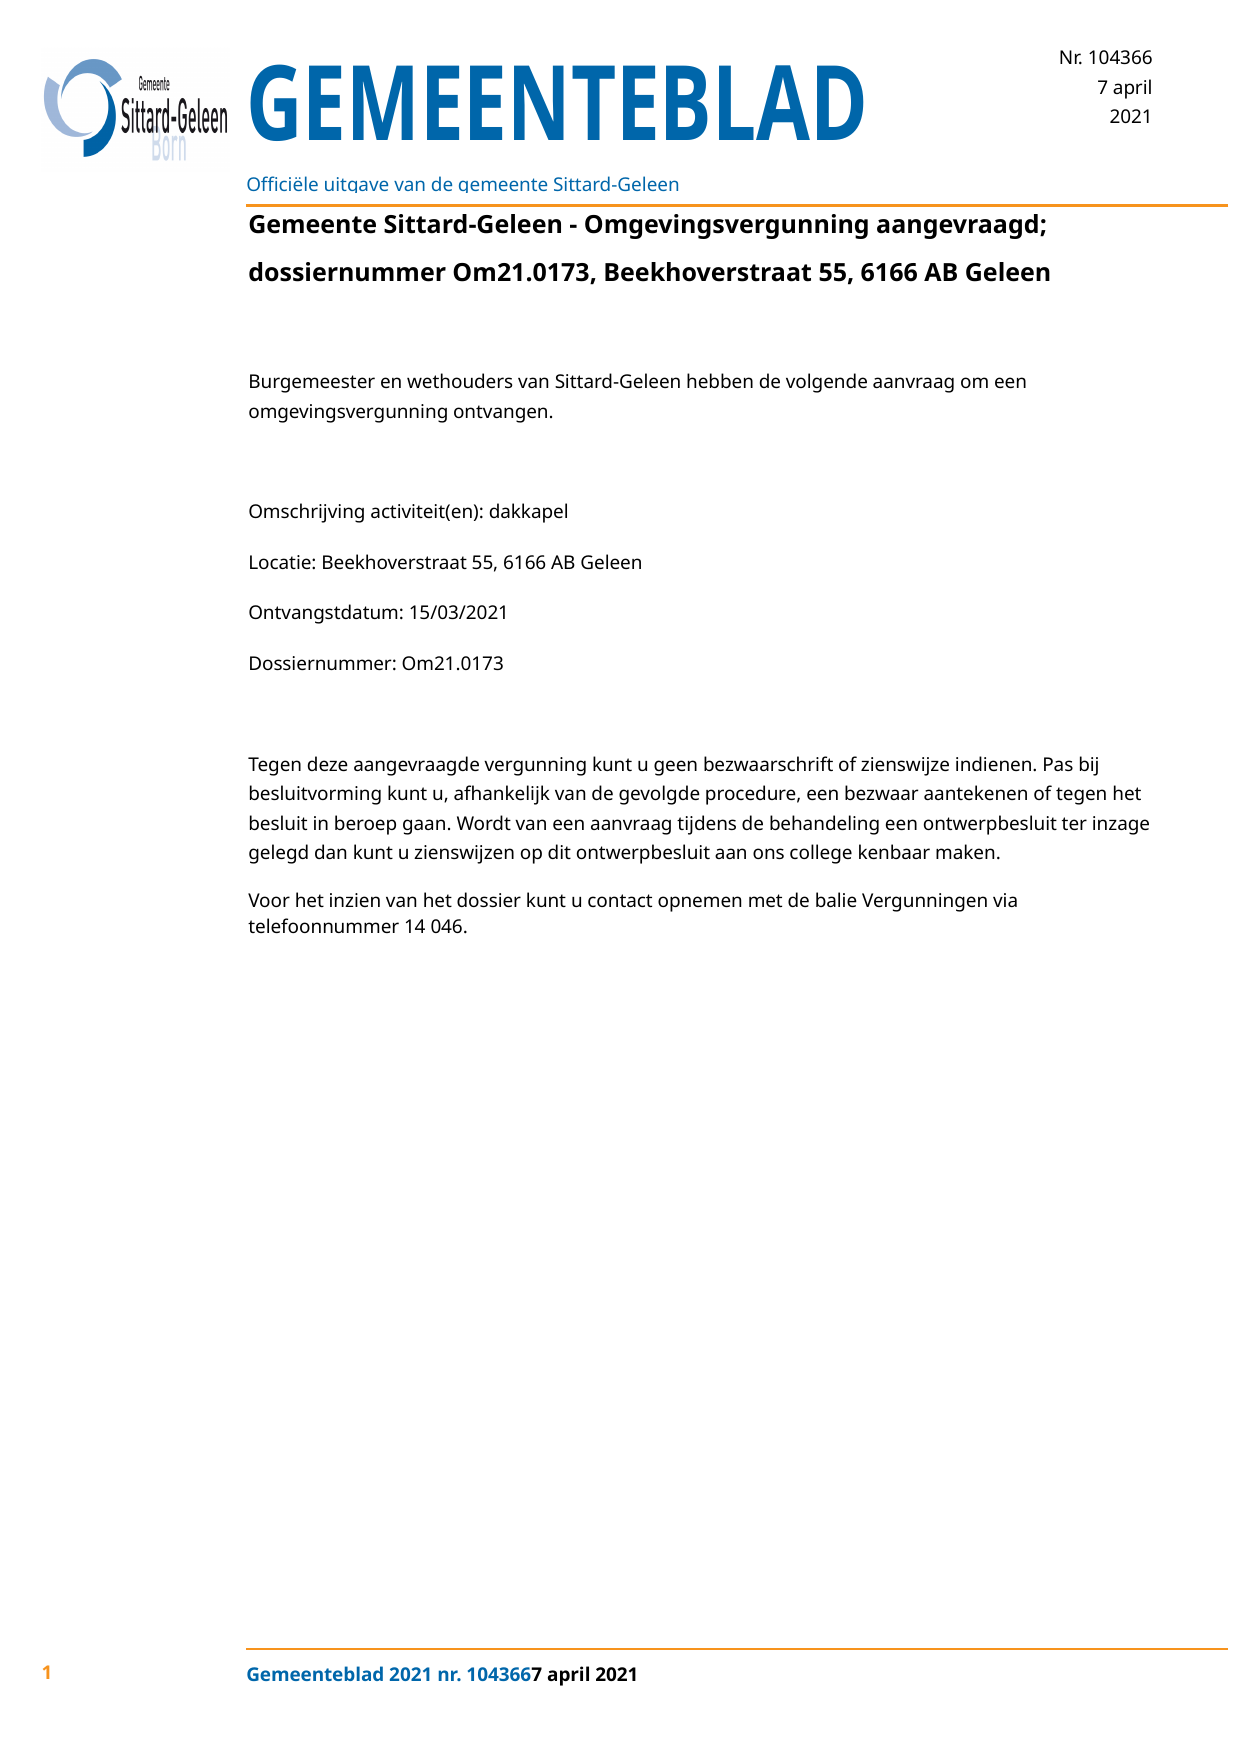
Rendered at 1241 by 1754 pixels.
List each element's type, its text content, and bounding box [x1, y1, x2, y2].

text Dossiernummer: Om21.0173 [248, 650, 1152, 676]
text Ontvangstdatum: 15/03/2021 [248, 599, 1152, 625]
text Locatie: Beekhoverstraat 55, 6166 AB Geleen [248, 549, 1152, 575]
text Burgemeester en wethouders van Sittard-Geleen hebben de volgende aanvraag om een omgevingsvergunning ontvangen. [248, 368, 1152, 424]
text Tegen deze aangevraagde vergunning kunt u geen bezwaarschrift of zienswijze indienen. Pas bij besluitvorming kunt u, afhankelijk van de gevolgde procedure, een bezwaar aantekenen of tegen het besluit in beroep gaan. Wordt van een aanvraag tijdens de behandeling een ontwerpbesluit ter inzage gelegd dan kunt u zienswijzen op dit ontwerpbesluit aan ons college kenbaar maken. [248, 751, 1152, 865]
text Omschrijving activiteit(en): dakkapel [248, 499, 1152, 524]
text Voor het inzien van het dossier kunt u contact opnemen met de balie Vergunningen via telefoonnummer 14 046. [248, 887, 1152, 939]
picture [41, 47, 231, 172]
text Gemeente Sittard-Geleen - Omgevingsvergunning aangevraagd; dossiernummer Om21.0173, Beekhoverstraat 55, 6166 AB Geleen [248, 207, 1152, 288]
